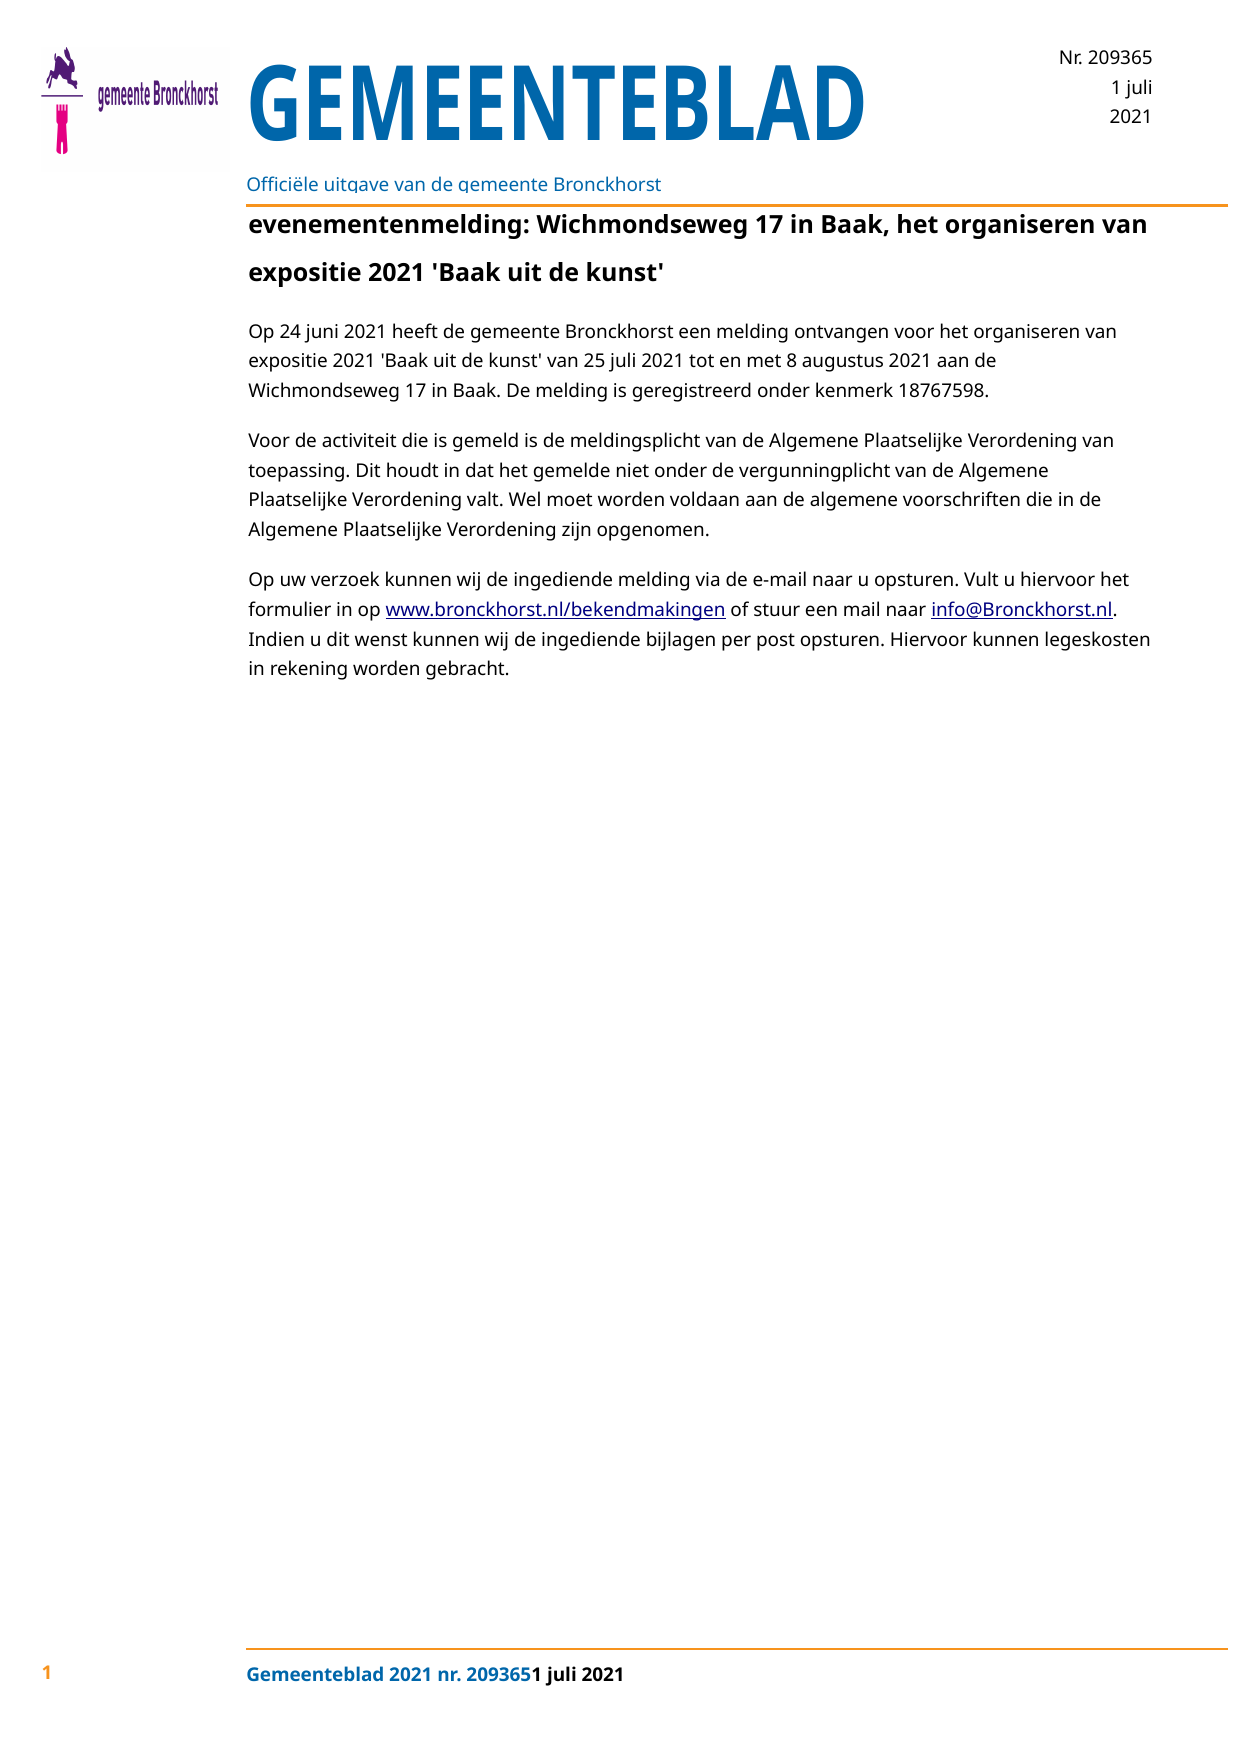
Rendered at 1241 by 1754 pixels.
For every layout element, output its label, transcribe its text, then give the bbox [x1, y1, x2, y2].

text Op uw verzoek kunnen wij de ingediende melding via de e-mail naar u opsturen. Vult u hiervoor het formulier in op www.bronckhorst.nl/bekendmakingen of stuur een mail naar info@Bronckhorst.nl. Indien u dit wenst kunnen wij de ingediende bijlagen per post opsturen. Hiervoor kunnen legeskosten in rekening worden gebracht. [248, 567, 1152, 681]
text Voor de activiteit die is gemeld is de meldingsplicht van de Algemene Plaatselijke Verordening van toepassing. Dit houdt in dat het gemelde niet onder de vergunningplicht van de Algemene Plaatselijke Verordening valt. Wel moet worden voldaan aan de algemene voorschriften die in de Algemene Plaatselijke Verordening zijn opgenomen. [248, 427, 1152, 542]
text evenementenmelding: Wichmondseweg 17 in Baak, het organiseren van expositie 2021 'Baak uit de kunst' [248, 207, 1152, 288]
picture [41, 47, 231, 172]
text Op 24 juni 2021 heeft de gemeente Bronckhorst een melding ontvangen voor het organiseren van expositie 2021 'Baak uit de kunst' van 25 juli 2021 tot en met 8 augustus 2021 aan de Wichmondseweg 17 in Baak. De melding is geregistreerd onder kenmerk 18767598. [248, 318, 1152, 403]
